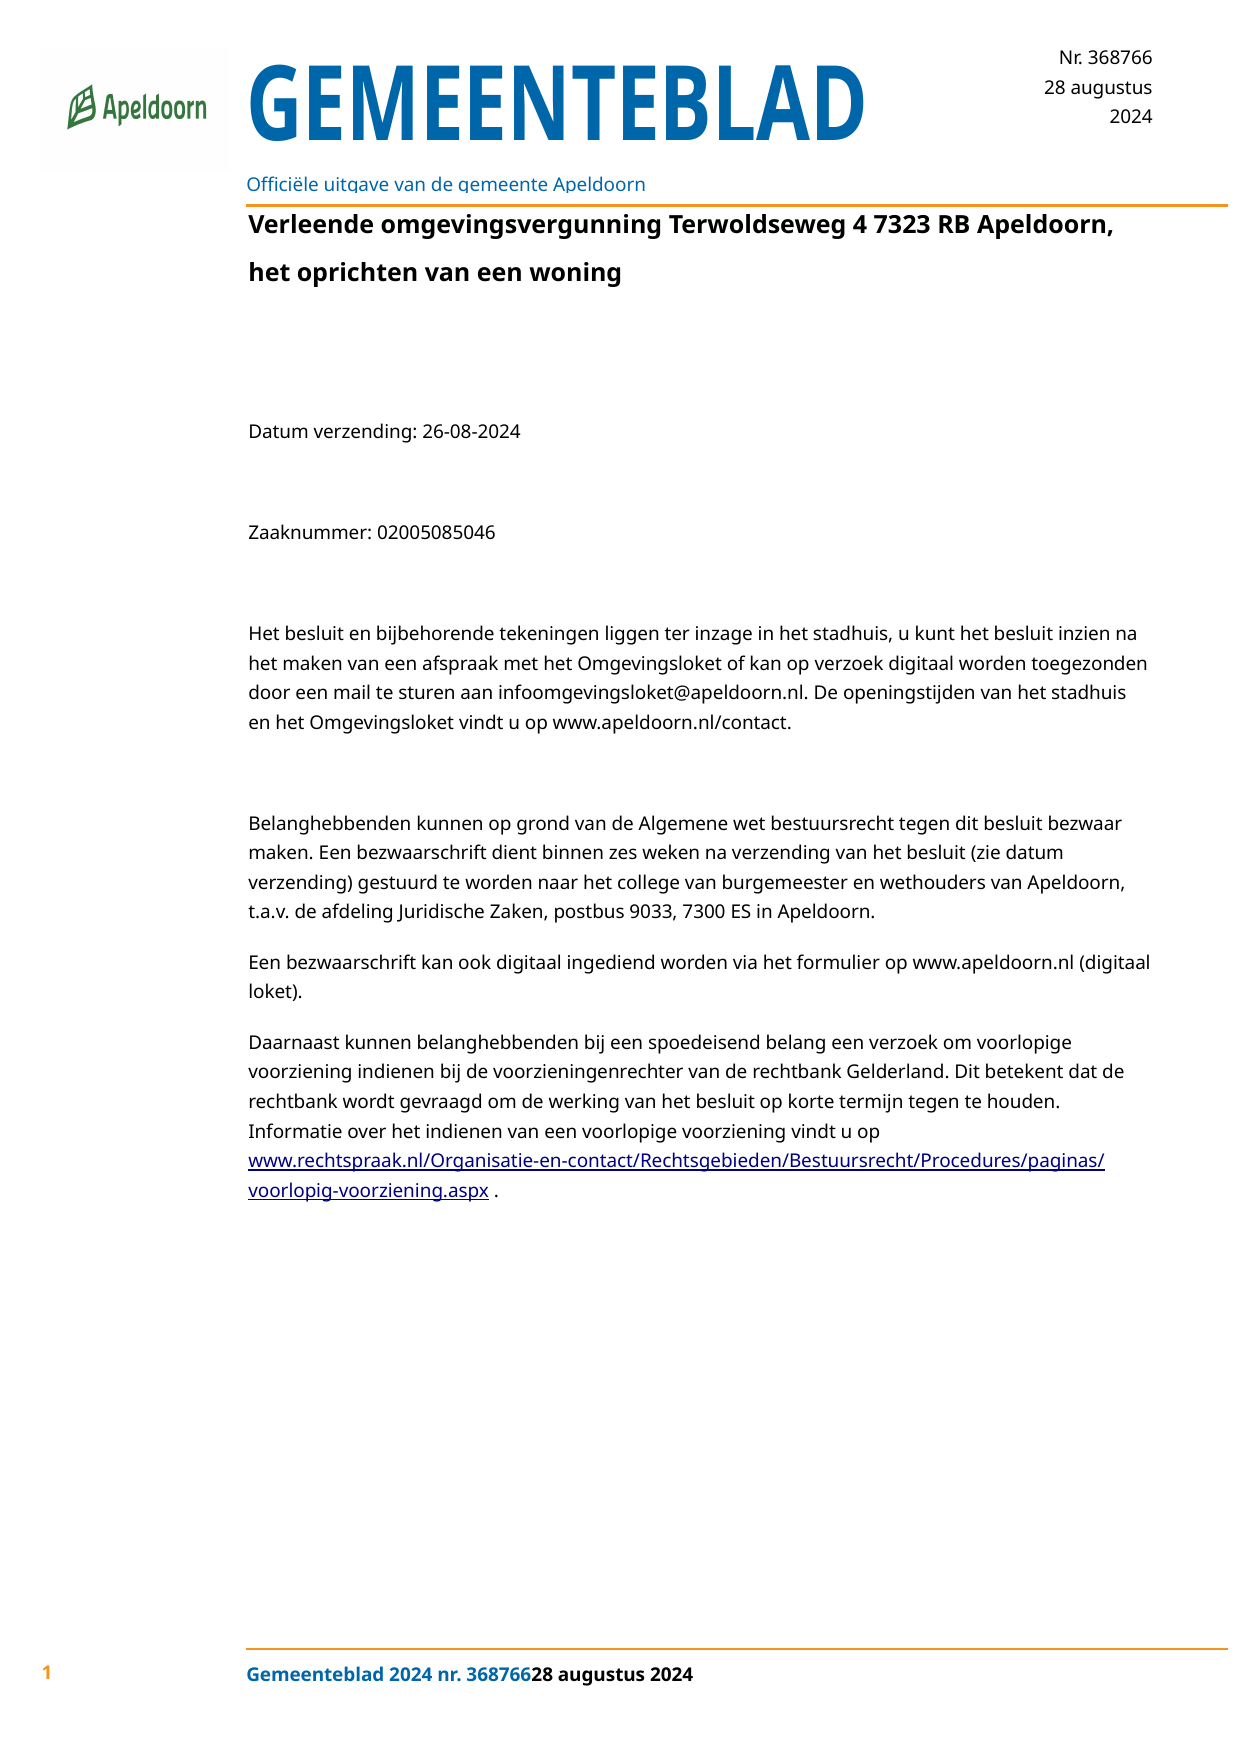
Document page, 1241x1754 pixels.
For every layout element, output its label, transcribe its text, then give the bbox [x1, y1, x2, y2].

text Verleende omgevingsvergunning Terwoldseweg 4 7323 RB Apeldoorn, het oprichten van een woning [248, 207, 1152, 288]
picture [41, 47, 231, 172]
text Belanghebbenden kunnen op grond van de Algemene wet bestuursrecht tegen dit besluit bezwaar maken. Een bezwaarschrift dient binnen zes weken na verzending van het besluit (zie datum verzending) gestuurd te worden naar het college van burgemeester en wethouders van Apeldoorn, t.a.v. de afdeling Juridische Zaken, postbus 9033, 7300 ES in Apeldoorn. [248, 810, 1152, 924]
text Datum verzending: 26-08-2024 [248, 419, 1152, 444]
text Het besluit en bijbehorende tekeningen liggen ter inzage in het stadhuis, u kunt het besluit inzien na het maken van een afspraak met het Omgevingsloket of kan op verzoek digitaal worden toegezonden door een mail te sturen aan infoomgevingsloket@apeldoorn.nl. De openingstijden van het stadhuis en het Omgevingsloket vindt u op www.apeldoorn.nl/contact. [248, 620, 1152, 735]
text Daarnaast kunnen belanghebbenden bij een spoedeisend belang een verzoek om voorlopige voorziening indienen bij de voorzieningenrechter van de rechtbank Gelderland. Dit betekent dat de rechtbank wordt gevraagd om de werking van het besluit op korte termijn tegen te houden. Informatie over het indienen van een voorlopige voorziening vindt u op www.rechtspraak.nl/Organisatie-en-contact/Rechtsgebieden/Bestuursrecht/Procedures/paginas/voorlopig-voorziening.aspx . [248, 1029, 1152, 1203]
text Zaaknummer: 02005085046 [248, 519, 1152, 545]
text Een bezwaarschrift kan ook digitaal ingediend worden via het formulier op www.apeldoorn.nl (digitaal loket). [248, 949, 1152, 1004]
